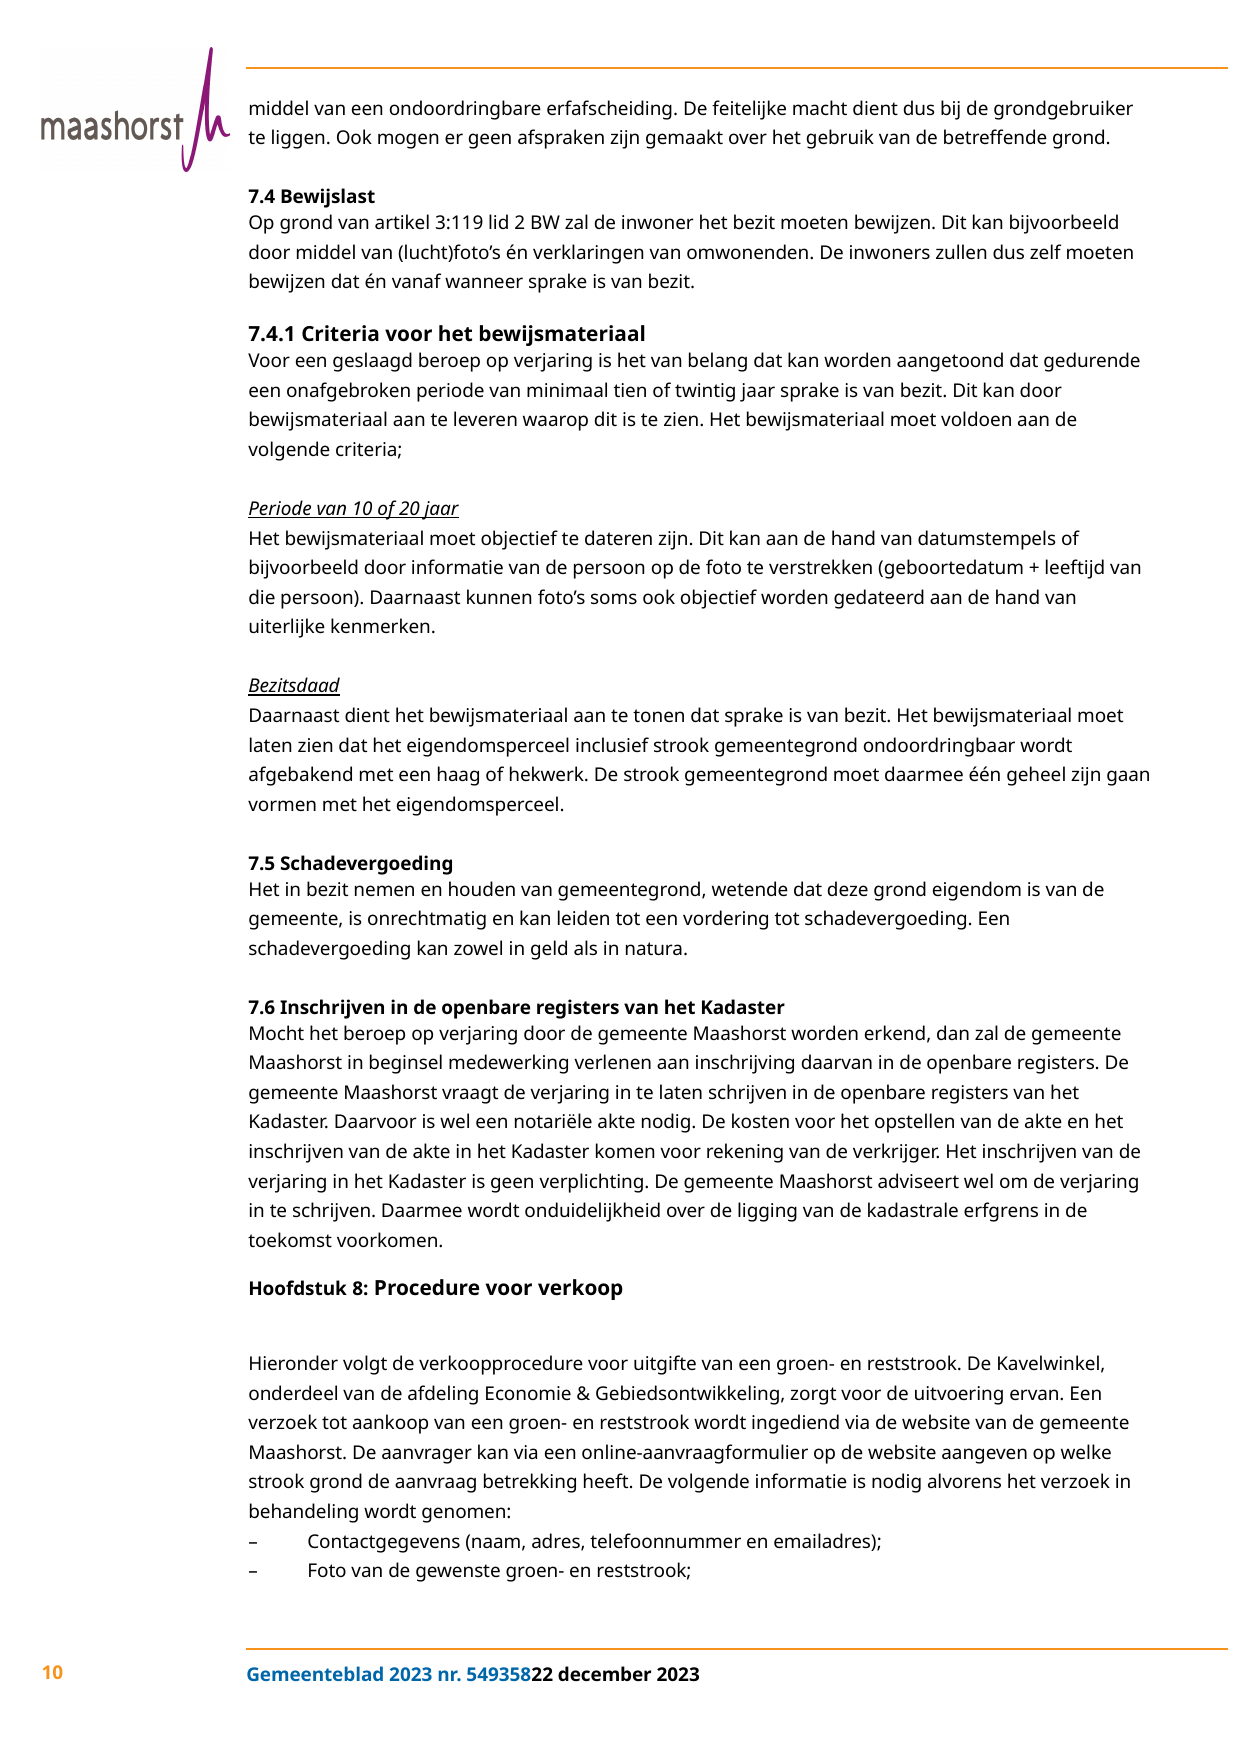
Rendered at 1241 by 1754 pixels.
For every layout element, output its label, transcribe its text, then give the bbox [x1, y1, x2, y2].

text Mocht het beroep op verjaring door de gemeente Maashorst worden erkend, dan zal de gemeente Maashorst in beginsel medewerking verlenen aan inschrijving daarvan in de openbare registers. De gemeente Maashorst vraagt de verjaring in te laten schrijven in de openbare registers van het Kadaster. Daarvoor is wel een notariële akte nodig. De kosten voor het opstellen van de akte en het inschrijven van de akte in het Kadaster komen voor rekening van de verkrijger. Het inschrijven van de verjaring in het Kadaster is geen verplichting. De gemeente Maashorst adviseert wel om de verjaring in te schrijven. Daarmee wordt onduidelijkheid over de ligging van de kadastrale erfgrens in de toekomst voorkomen. [248, 1020, 1152, 1253]
text 7.4.1 Criteria voor het bewijsmateriaal [248, 319, 1152, 347]
text 7.4 Bewijslast [248, 183, 1152, 209]
text Bezitsdaad [248, 673, 1152, 698]
list Foto van de gewenste groen- en reststrook; [248, 1557, 1152, 1583]
text middel van een ondoordringbare erfafscheiding. De feitelijke macht dient dus bij de grondgebruiker te liggen. Ook mogen er geen afspraken zijn gemaakt over het gebruik van de betreffende grond. [248, 95, 1152, 150]
text Hieronder volgt de verkoopprocedure voor uitgifte van een groen- en reststrook. De Kavelwinkel, onderdeel van de afdeling Economie & Gebiedsontwikkeling, zorgt voor de uitvoering ervan. Een verzoek tot aankoop van een groen- en reststrook wordt ingediend via de website van de gemeente Maashorst. De aanvrager kan via een online-aanvraagformulier op de website aangeven op welke strook grond de aanvraag betrekking heeft. De volgende informatie is nodig alvorens het verzoek in behandeling wordt genomen: [248, 1350, 1152, 1524]
text Op grond van artikel 3:119 lid 2 BW zal de inwoner het bezit moeten bewijzen. Dit kan bijvoorbeeld door middel van (lucht)foto’s én verklaringen van omwonenden. De inwoners zullen dus zelf moeten bewijzen dat én vanaf wanneer sprake is van bezit. [248, 209, 1152, 294]
text Hoofdstuk 8: Procedure voor verkoop [248, 1273, 1152, 1301]
picture [41, 47, 231, 172]
text Voor een geslaagd beroep op verjaring is het van belang dat kan worden aangetoond dat gedurende een onafgebroken periode van minimaal tien of twintig jaar sprake is van bezit. Dit kan door bewijsmateriaal aan te leveren waarop dit is te zien. Het bewijsmateriaal moet voldoen aan de volgende criteria; [248, 347, 1152, 462]
text Periode van 10 of 20 jaar [248, 495, 1152, 521]
text Het in bezit nemen en houden van gemeentegrond, wetende dat deze grond eigendom is van de gemeente, is onrechtmatig en kan leiden tot een vordering tot schadevergoeding. Een schadevergoeding kan zowel in geld als in natura. [248, 876, 1152, 961]
text 7.5 Schadevergoeding [248, 850, 1152, 876]
text 7.6 Inschrijven in de openbare registers van het Kadaster [248, 994, 1152, 1020]
list Contactgegevens (naam, adres, telefoonnummer en emailadres); [248, 1528, 1152, 1554]
text Het bewijsmateriaal moet objectief te dateren zijn. Dit kan aan de hand van datumstempels of bijvoorbeeld door informatie van de persoon op de foto te verstrekken (geboortedatum + leeftijd van die persoon). Daarnaast kunnen foto’s soms ook objectief worden gedateerd aan de hand van uiterlijke kenmerken. [248, 525, 1152, 639]
text Daarnaast dient het bewijsmateriaal aan te tonen dat sprake is van bezit. Het bewijsmateriaal moet laten zien dat het eigendomsperceel inclusief strook gemeentegrond ondoordringbaar wordt afgebakend met een haag of hekwerk. De strook gemeentegrond moet daarmee één geheel zijn gaan vormen met het eigendomsperceel. [248, 702, 1152, 817]
